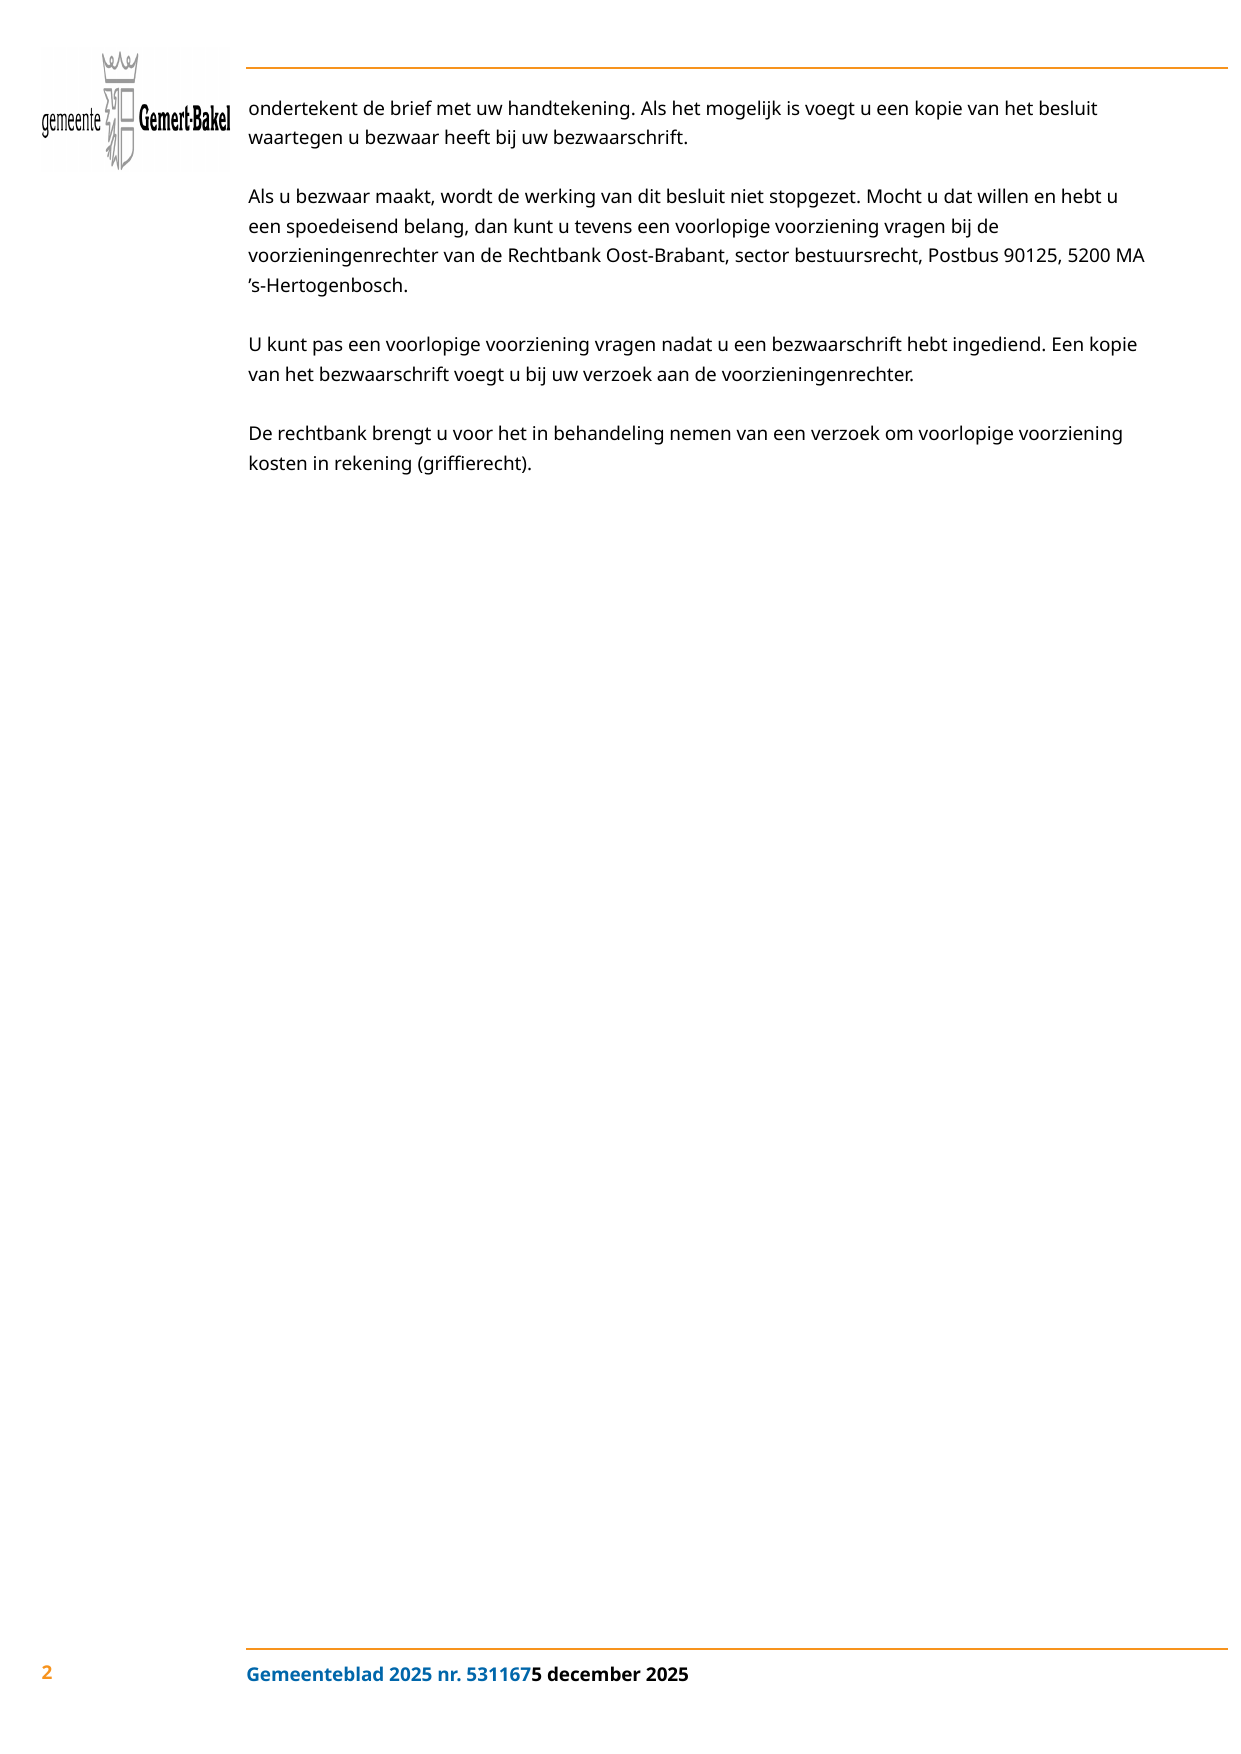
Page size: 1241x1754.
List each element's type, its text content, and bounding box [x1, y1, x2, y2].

picture [41, 47, 231, 172]
text De rechtbank brengt u voor het in behandeling nemen van een verzoek om voorlopige voorziening kosten in rekening (griffierecht). [248, 420, 1152, 476]
text U kunt pas een voorlopige voorziening vragen nadat u een bezwaarschrift hebt ingediend. Een kopie van het bezwaarschrift voegt u bij uw verzoek aan de voorzieningenrechter. [248, 331, 1152, 387]
text Als u bezwaar maakt, wordt de werking van dit besluit niet stopgezet. Mocht u dat willen en hebt u een spoedeisend belang, dan kunt u tevens een voorlopige voorziening vragen bij de voorzieningenrechter van de Rechtbank Oost-Brabant, sector bestuursrecht, Postbus 90125, 5200 MA ’s-Hertogenbosch. [248, 183, 1152, 298]
text ondertekent de brief met uw handtekening. Als het mogelijk is voegt u een kopie van het besluit waartegen u bezwaar heeft bij uw bezwaarschrift. [248, 95, 1152, 150]
